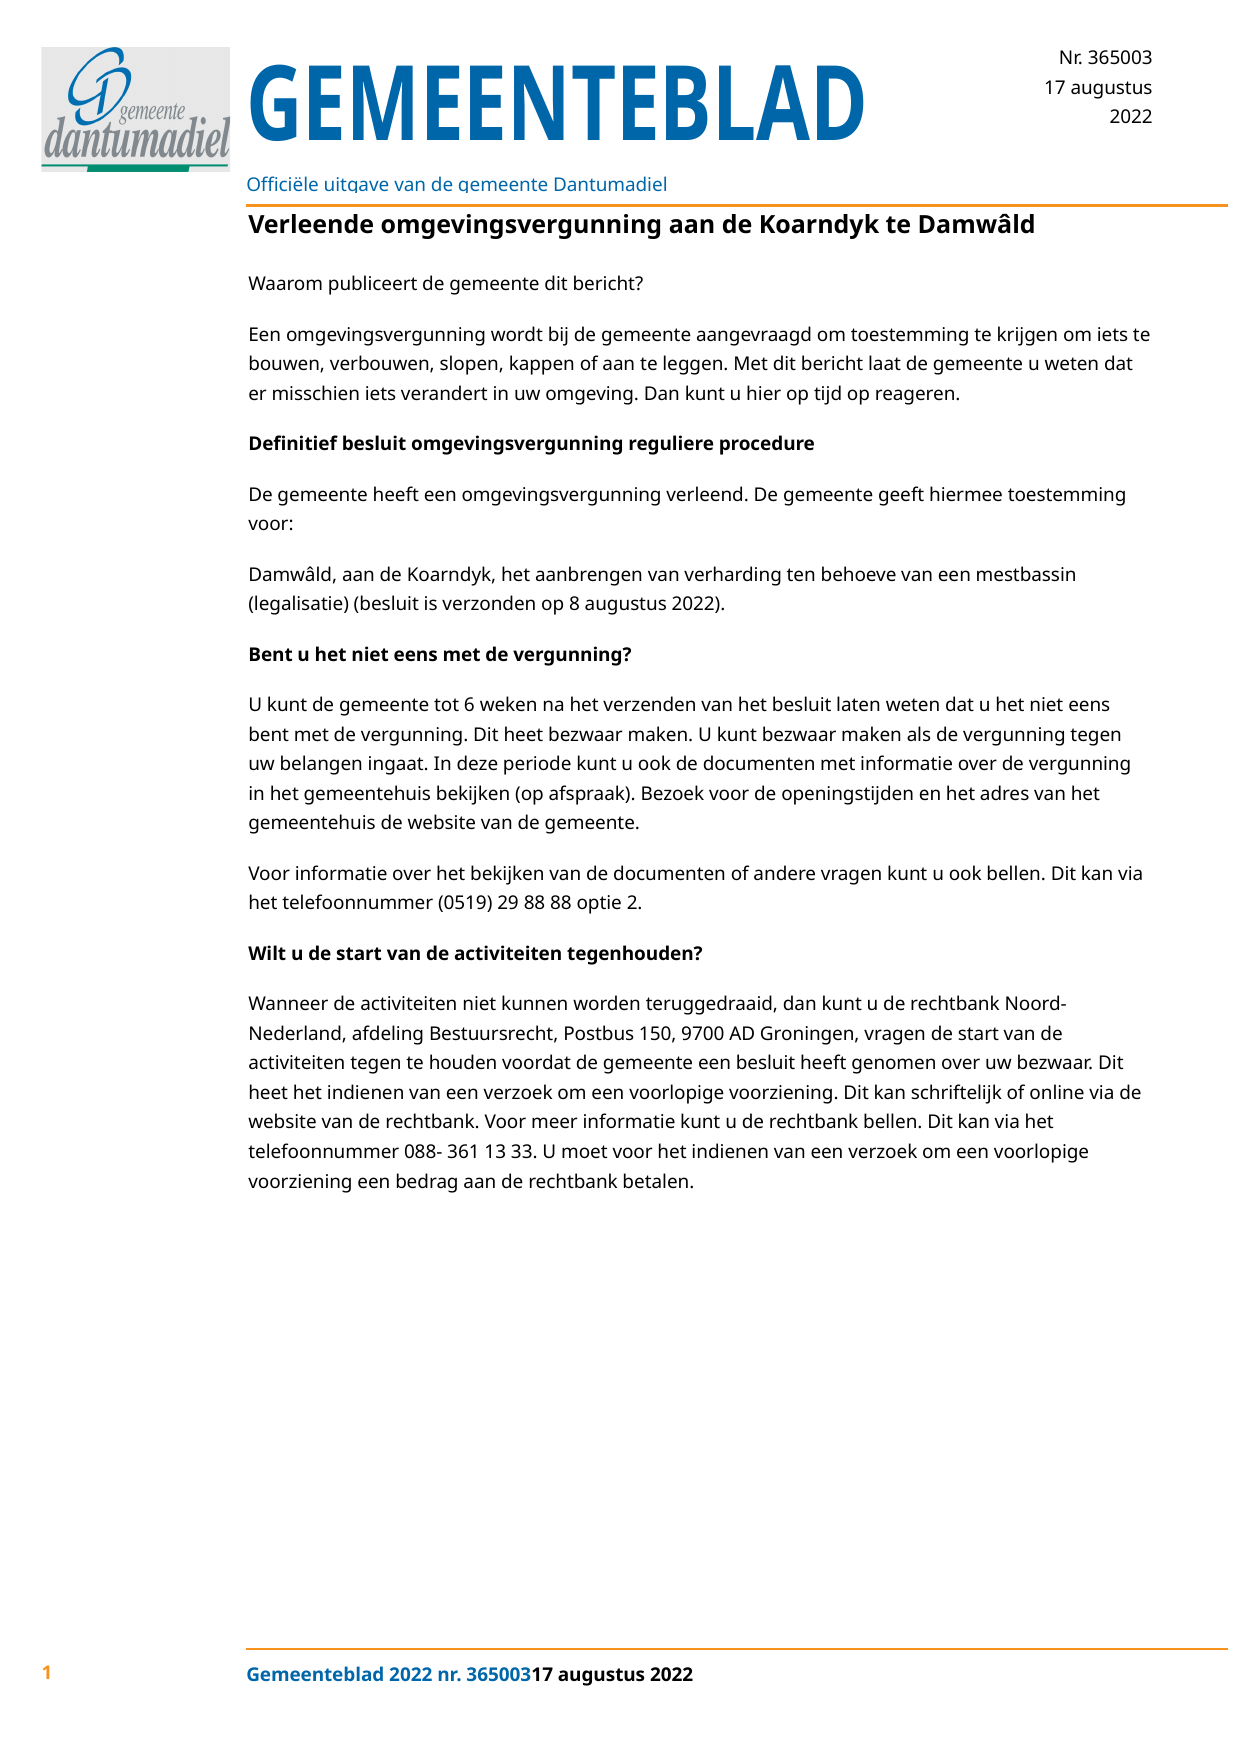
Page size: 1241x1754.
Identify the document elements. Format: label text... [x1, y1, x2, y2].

text De gemeente heeft een omgevingsvergunning verleend. De gemeente geeft hiermee toestemming voor: [248, 481, 1152, 536]
text Verleende omgevingsvergunning aan de Koarndyk te Damwâld [248, 207, 1152, 241]
text Wanneer de activiteiten niet kunnen worden teruggedraaid, dan kunt u de rechtbank Noord-Nederland, afdeling Bestuursrecht, Postbus 150, 9700 AD Groningen, vragen de start van de activiteiten tegen te houden voordat de gemeente een besluit heeft genomen over uw bezwaar. Dit heet het indienen van een verzoek om een voorlopige voorziening. Dit kan schriftelijk of online via de website van de rechtbank. Voor meer informatie kunt u de rechtbank bellen. Dit kan via het telefoonnummer 088- 361 13 33. U moet voor het indienen van een verzoek om een voorlopige voorziening een bedrag aan de rechtbank betalen. [248, 990, 1152, 1193]
text Bent u het niet eens met de vergunning? [248, 641, 1152, 666]
text Wilt u de start van de activiteiten tegenhouden? [248, 940, 1152, 966]
text U kunt de gemeente tot 6 weken na het verzenden van het besluit laten weten dat u het niet eens bent met de vergunning. Dit heet bezwaar maken. U kunt bezwaar maken als de vergunning tegen uw belangen ingaat. In deze periode kunt u ook de documenten met informatie over de vergunning in het gemeentehuis bekijken (op afspraak). Bezoek voor de openingstijden en het adres van het gemeentehuis de website van de gemeente. [248, 691, 1152, 835]
picture [41, 47, 231, 172]
text Voor informatie over het bekijken van de documenten of andere vragen kunt u ook bellen. Dit kan via het telefoonnummer (0519) 29 88 88 optie 2. [248, 860, 1152, 915]
text Definitief besluit omgevingsvergunning reguliere procedure [248, 430, 1152, 456]
text Waarom publiceert de gemeente dit bericht? [248, 270, 1152, 296]
text Damwâld, aan de Koarndyk, het aanbrengen van verharding ten behoeve van een mestbassin (legalisatie) (besluit is verzonden op 8 augustus 2022). [248, 561, 1152, 616]
text Een omgevingsvergunning wordt bij de gemeente aangevraagd om toestemming te krijgen om iets te bouwen, verbouwen, slopen, kappen of aan te leggen. Met dit bericht laat de gemeente u weten dat er misschien iets verandert in uw omgeving. Dan kunt u hier op tijd op reageren. [248, 321, 1152, 406]
